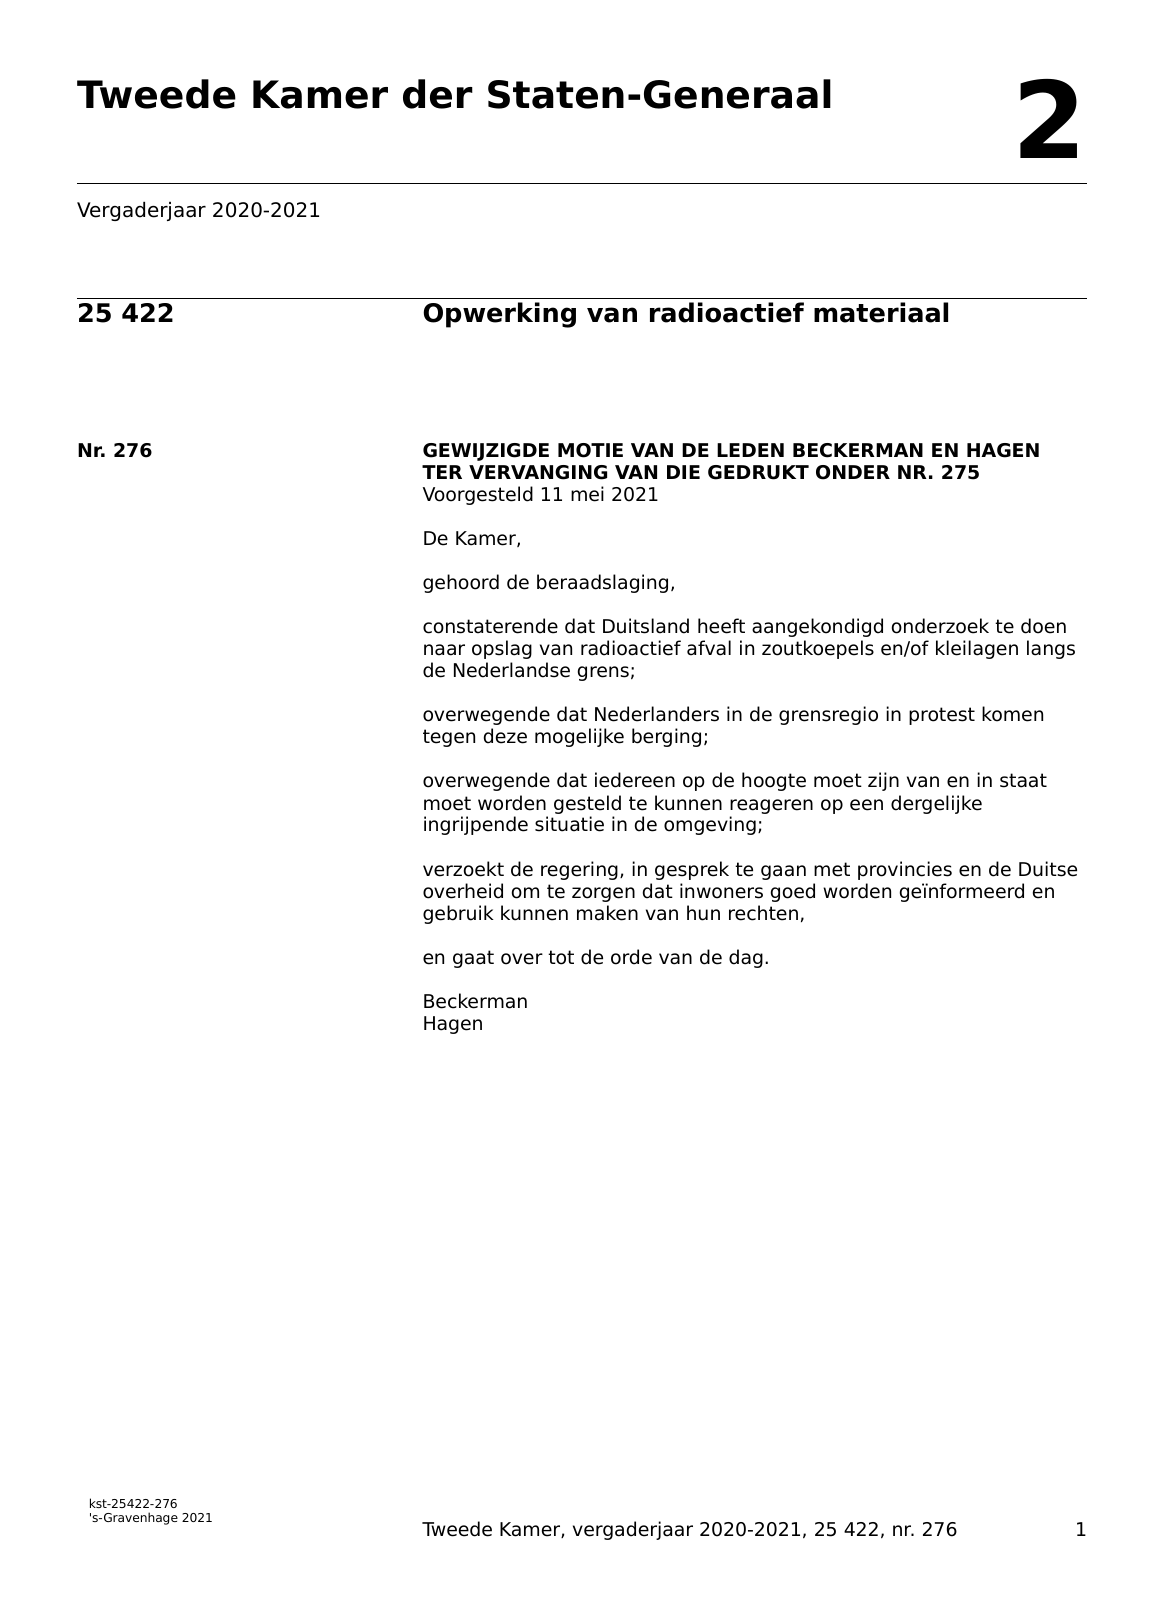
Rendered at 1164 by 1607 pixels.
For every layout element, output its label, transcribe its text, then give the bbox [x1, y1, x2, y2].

text en gaat over tot de orde van de dag. [422, 947, 1087, 969]
table_header 2 [886, 59, 1087, 183]
subtitle 25 422 Opwerking van radioactief materiaal [77, 299, 1087, 329]
table_header Tweede Kamer der Staten-Generaal [77, 59, 886, 183]
text overwegende dat Nederlanders in de grensregio in protest komen tegen deze mogelijke berging; [422, 704, 1087, 748]
text constaterende dat Duitsland heeft aangekondigd onderzoek te doen naar opslag van radioactief afval in zoutkoepels en/of kleilagen langs de Nederlandse grens; [422, 616, 1087, 682]
subtitle Nr. 276 GEWIJZIGDE MOTIE VAN DE LEDEN BECKERMAN EN HAGEN TER VERVANGING VAN DIE GEDRUKT ONDER NR. 275 [77, 440, 1087, 484]
text verzoekt de regering, in gesprek te gaan met provincies en de Duitse overheid om te zorgen dat inwoners goed worden geïnformeerd en gebruik kunnen maken van hun rechten, [422, 858, 1087, 924]
text gehoord de beraadslaging, [422, 572, 1087, 594]
text De Kamer, [422, 528, 1087, 550]
table_cell Vergaderjaar 2020-2021 [77, 184, 1087, 298]
text Hagen [422, 1013, 1087, 1035]
text overwegende dat iedereen op de hoogte moet zijn van en in staat moet worden gesteld te kunnen reageren op een dergelijke ingrijpende situatie in de omgeving; [422, 770, 1087, 836]
text Beckerman [422, 991, 1087, 1013]
text Voorgesteld 11 mei 2021 [422, 484, 1087, 506]
text kst-25422-276 [88, 1497, 323, 1511]
text 's-Gravenhage 2021 [88, 1511, 323, 1525]
